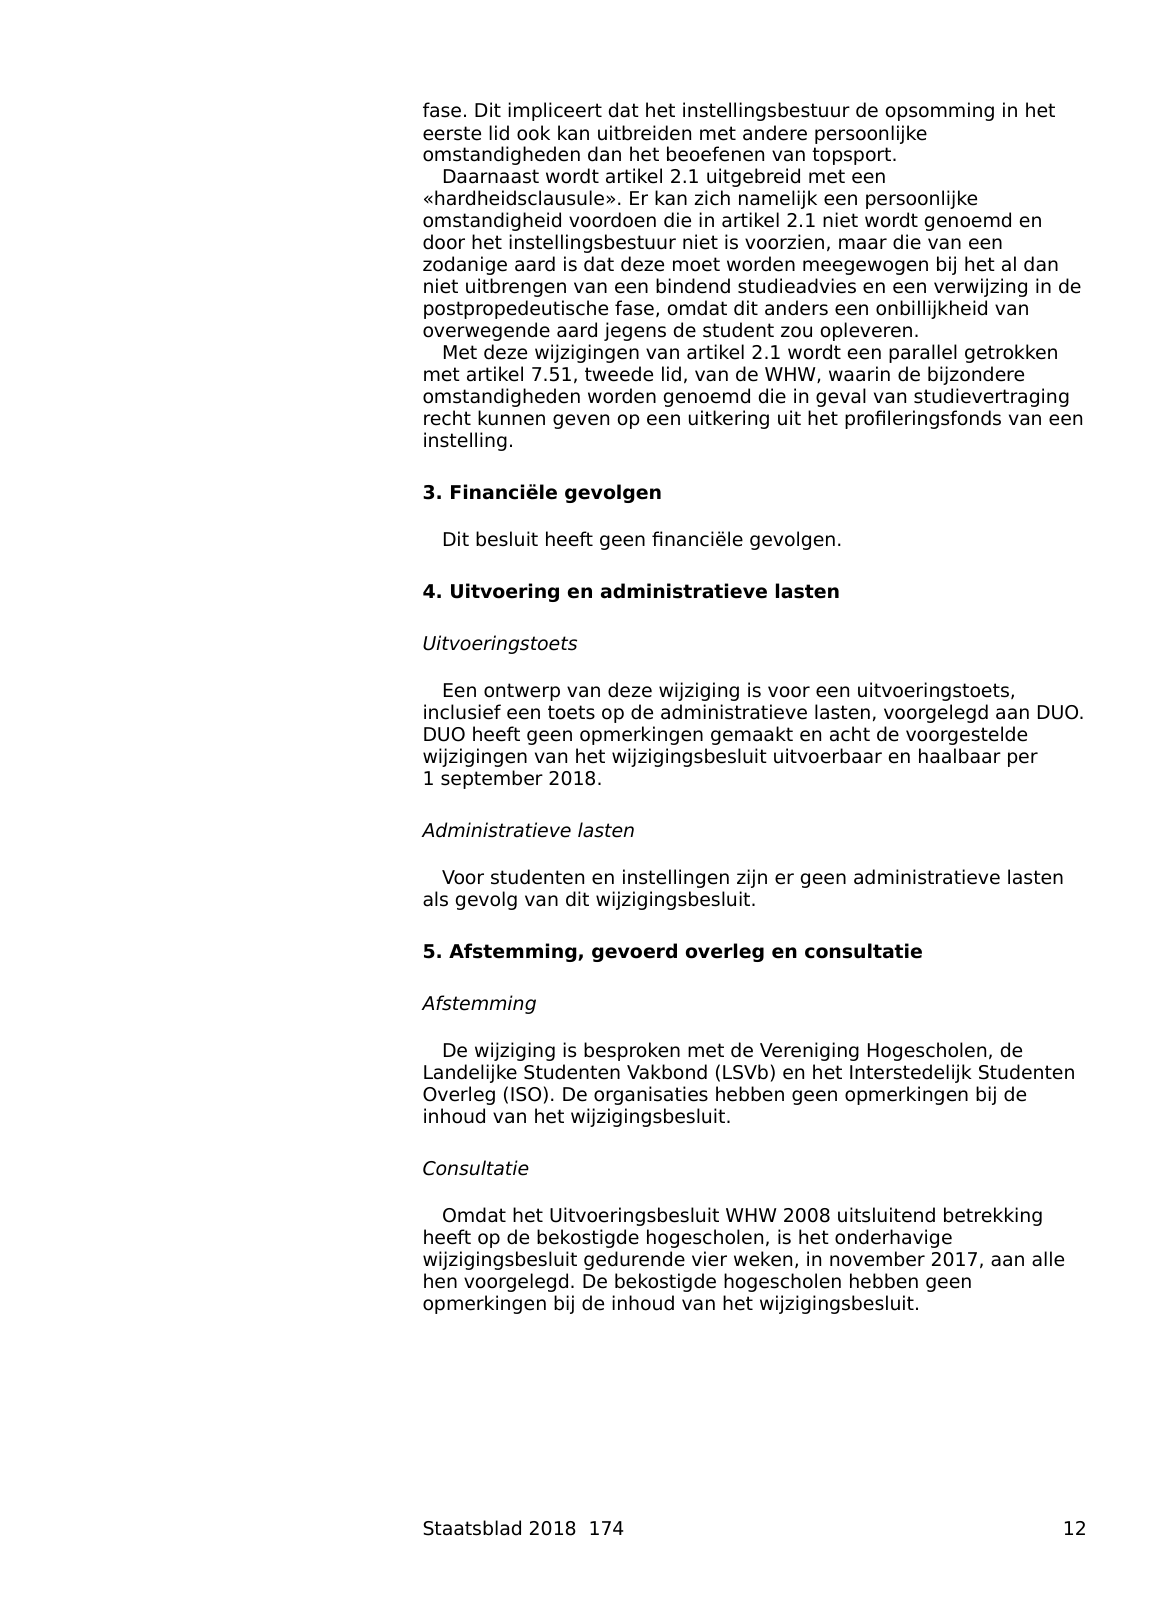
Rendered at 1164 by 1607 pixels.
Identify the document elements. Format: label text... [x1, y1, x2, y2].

text Met deze wijzigingen van artikel 2.1 wordt een parallel getrokken met artikel 7.51, tweede lid, van de WHW, waarin de bijzondere omstandigheden worden genoemd die in geval van studievertraging recht kunnen geven op een uitkering uit het profileringsfonds van een instelling. [422, 342, 1087, 452]
text Voor studenten en instellingen zijn er geen administratieve lasten als gevolg van dit wijzigingsbesluit. [422, 867, 1087, 911]
text Een ontwerp van deze wijziging is voor een uitvoeringstoets, inclusief een toets op de administratieve lasten, voorgelegd aan DUO. DUO heeft geen opmerkingen gemaakt en acht de voorgestelde wijzigingen van het wijzigingsbesluit uitvoerbaar en haalbaar per 1 september 2018. [422, 680, 1087, 790]
text Dit besluit heeft geen financiële gevolgen. [422, 529, 1087, 551]
text fase. Dit impliceert dat het instellingsbestuur de opsomming in het eerste lid ook kan uitbreiden met andere persoonlijke omstandigheden dan het beoefenen van topsport. [422, 100, 1087, 166]
subtitle 4. Uitvoering en administratieve lasten [422, 581, 1087, 603]
text Daarnaast wordt artikel 2.1 uitgebreid met een «hardheidsclausule». Er kan zich namelijk een persoonlijke omstandigheid voordoen die in artikel 2.1 niet wordt genoemd en door het instellingsbestuur niet is voorzien, maar die van een zodanige aard is dat deze moet worden meegewogen bij het al dan niet uitbrengen van een bindend studieadvies en een verwijzing in de postpropedeutische fase, omdat dit anders een onbillijkheid van overwegende aard jegens de student zou opleveren. [422, 166, 1087, 342]
subtitle 5. Afstemming, gevoerd overleg en consultatie [422, 941, 1087, 963]
subtitle Uitvoeringstoets [422, 633, 1087, 655]
text Omdat het Uitvoeringsbesluit WHW 2008 uitsluitend betrekking heeft op de bekostigde hogescholen, is het onderhavige wijzigingsbesluit gedurende vier weken, in november 2017, aan alle hen voorgelegd. De bekostigde hogescholen hebben geen opmerkingen bij de inhoud van het wijzigingsbesluit. [422, 1205, 1087, 1314]
text De wijziging is besproken met de Vereniging Hogescholen, de Landelijke Studenten Vakbond (LSVb) en het Interstedelijk Studenten Overleg (ISO). De organisaties hebben geen opmerkingen bij de inhoud van het wijzigingsbesluit. [422, 1040, 1087, 1128]
subtitle Consultatie [422, 1158, 1087, 1180]
subtitle Afstemming [422, 993, 1087, 1015]
subtitle 3. Financiële gevolgen [422, 482, 1087, 504]
subtitle Administratieve lasten [422, 820, 1087, 842]
